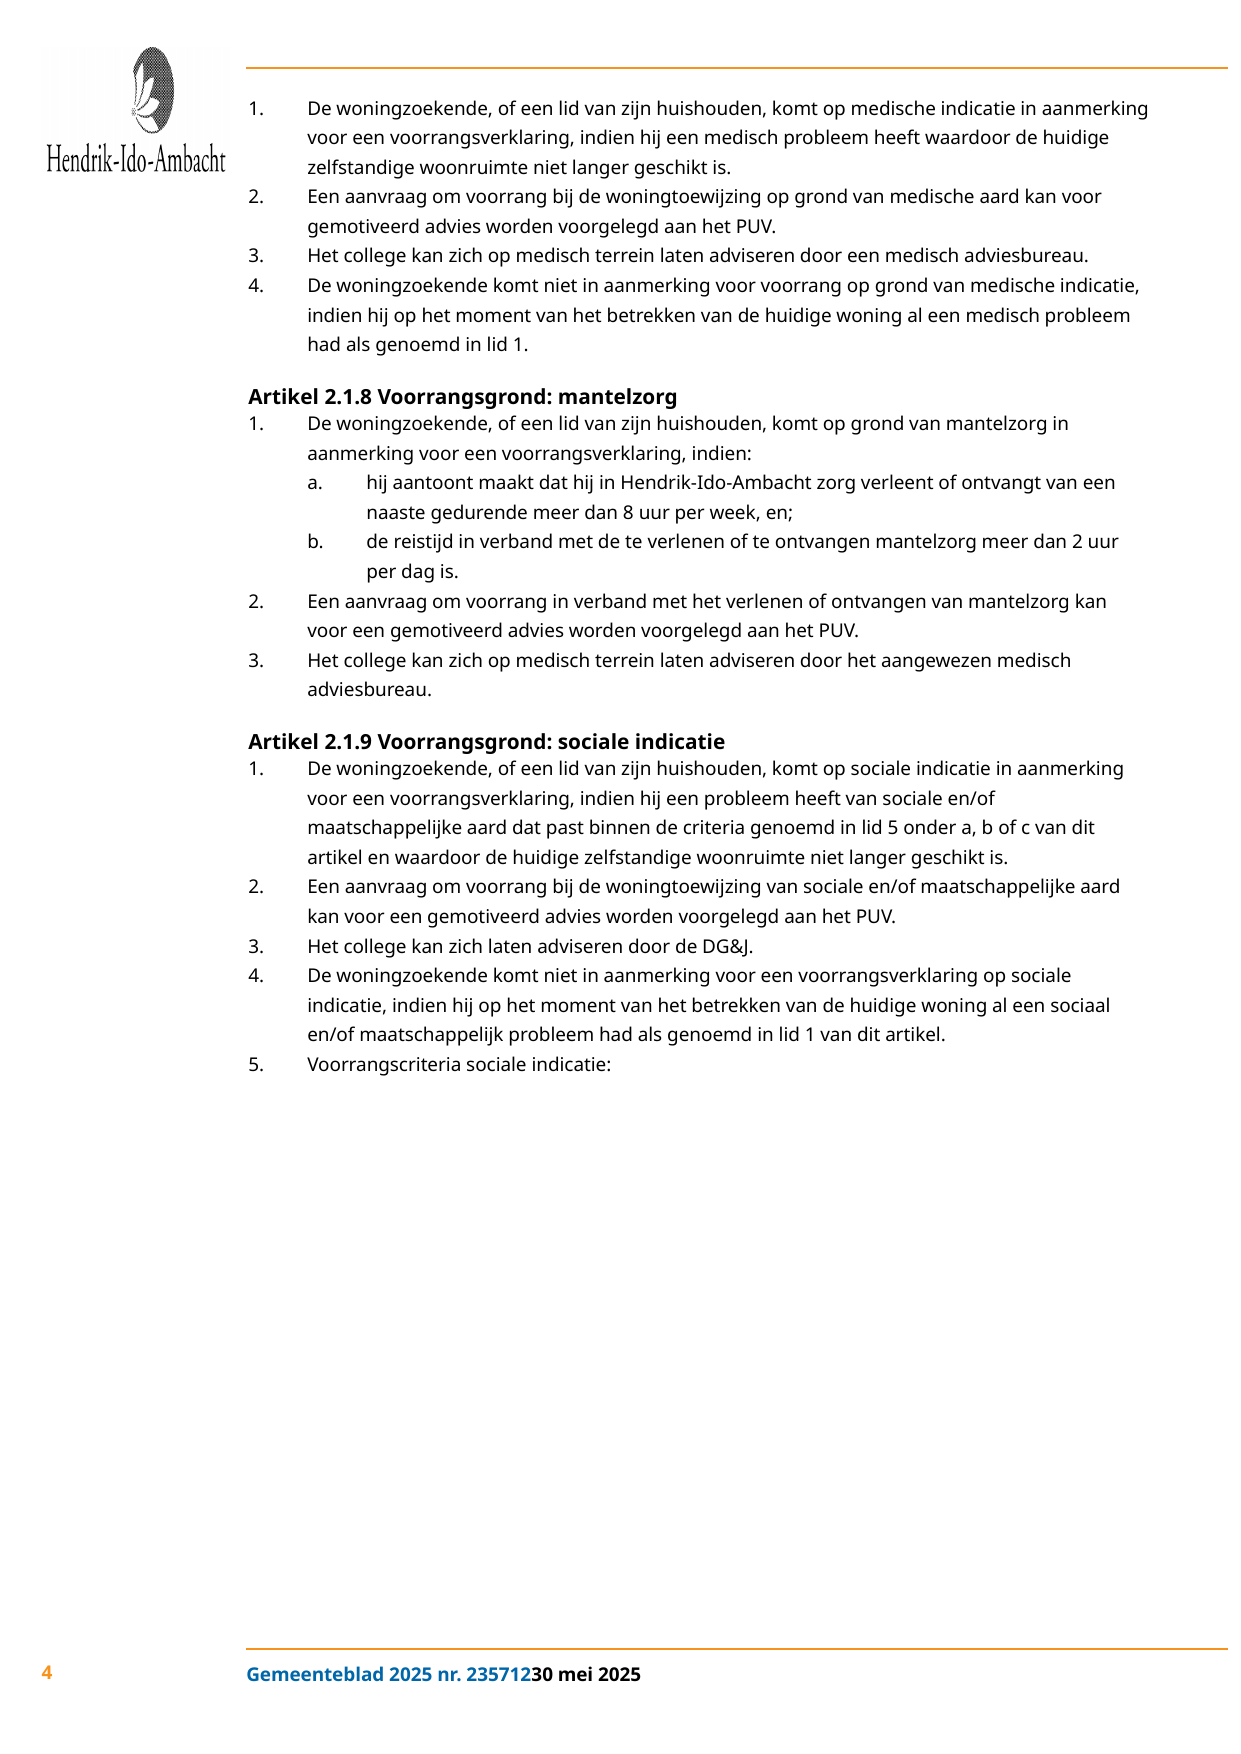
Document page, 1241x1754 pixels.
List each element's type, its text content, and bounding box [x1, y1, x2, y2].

list Een aanvraag om voorrang in verband met het verlenen of ontvangen van mantelzorg kan voor een gemotiveerd advies worden voorgelegd aan het PUV. [248, 588, 1152, 643]
list De woningzoekende komt niet in aanmerking voor een voorrangsverklaring op sociale indicatie, indien hij op het moment van het betrekken van de huidige woning al een sociaal en/of maatschappelijk probleem had als genoemd in lid 1 van dit artikel. [248, 962, 1152, 1047]
list De woningzoekende, of een lid van zijn huishouden, komt op grond van mantelzorg in aanmerking voor een voorrangsverklaring, indien: [248, 410, 1152, 466]
list De woningzoekende, of een lid van zijn huishouden, komt op sociale indicatie in aanmerking voor een voorrangsverklaring, indien hij een probleem heeft van sociale en/of maatschappelijke aard dat past binnen de criteria genoemd in lid 5 onder a, b of c van dit artikel en waardoor de huidige zelfstandige woonruimte niet langer geschikt is. [248, 755, 1152, 870]
list De woningzoekende komt niet in aanmerking voor voorrang op grond van medische indicatie, indien hij op het moment van het betrekken van de huidige woning al een medisch probleem had als genoemd in lid 1. [248, 272, 1152, 357]
text Artikel 2.1.8 Voorrangsgrond: mantelzorg [248, 382, 1152, 410]
list de reistijd in verband met de te verlenen of te ontvangen mantelzorg meer dan 2 uur per dag is. [307, 529, 1152, 584]
list hij aantoont maakt dat hij in Hendrik-Ido-Ambacht zorg verleent of ontvangt van een naaste gedurende meer dan 8 uur per week, en; [307, 469, 1152, 525]
text Artikel 2.1.9 Voorrangsgrond: sociale indicatie [248, 727, 1152, 755]
picture [41, 47, 231, 172]
list Een aanvraag om voorrang bij de woningtoewijzing van sociale en/of maatschappelijke aard kan voor een gemotiveerd advies worden voorgelegd aan het PUV. [248, 874, 1152, 929]
list Voorrangscriteria sociale indicatie: [248, 1051, 1152, 1077]
list De woningzoekende, of een lid van zijn huishouden, komt op medische indicatie in aanmerking voor een voorrangsverklaring, indien hij een medisch probleem heeft waardoor de huidige zelfstandige woonruimte niet langer geschikt is. [248, 95, 1152, 180]
list Het college kan zich laten adviseren door de DG&J. [248, 933, 1152, 959]
list Het college kan zich op medisch terrein laten adviseren door een medisch adviesbureau. [248, 243, 1152, 268]
list Het college kan zich op medisch terrein laten adviseren door het aangewezen medisch adviesbureau. [248, 647, 1152, 702]
list Een aanvraag om voorrang bij de woningtoewijzing op grond van medische aard kan voor gemotiveerd advies worden voorgelegd aan het PUV. [248, 183, 1152, 239]
